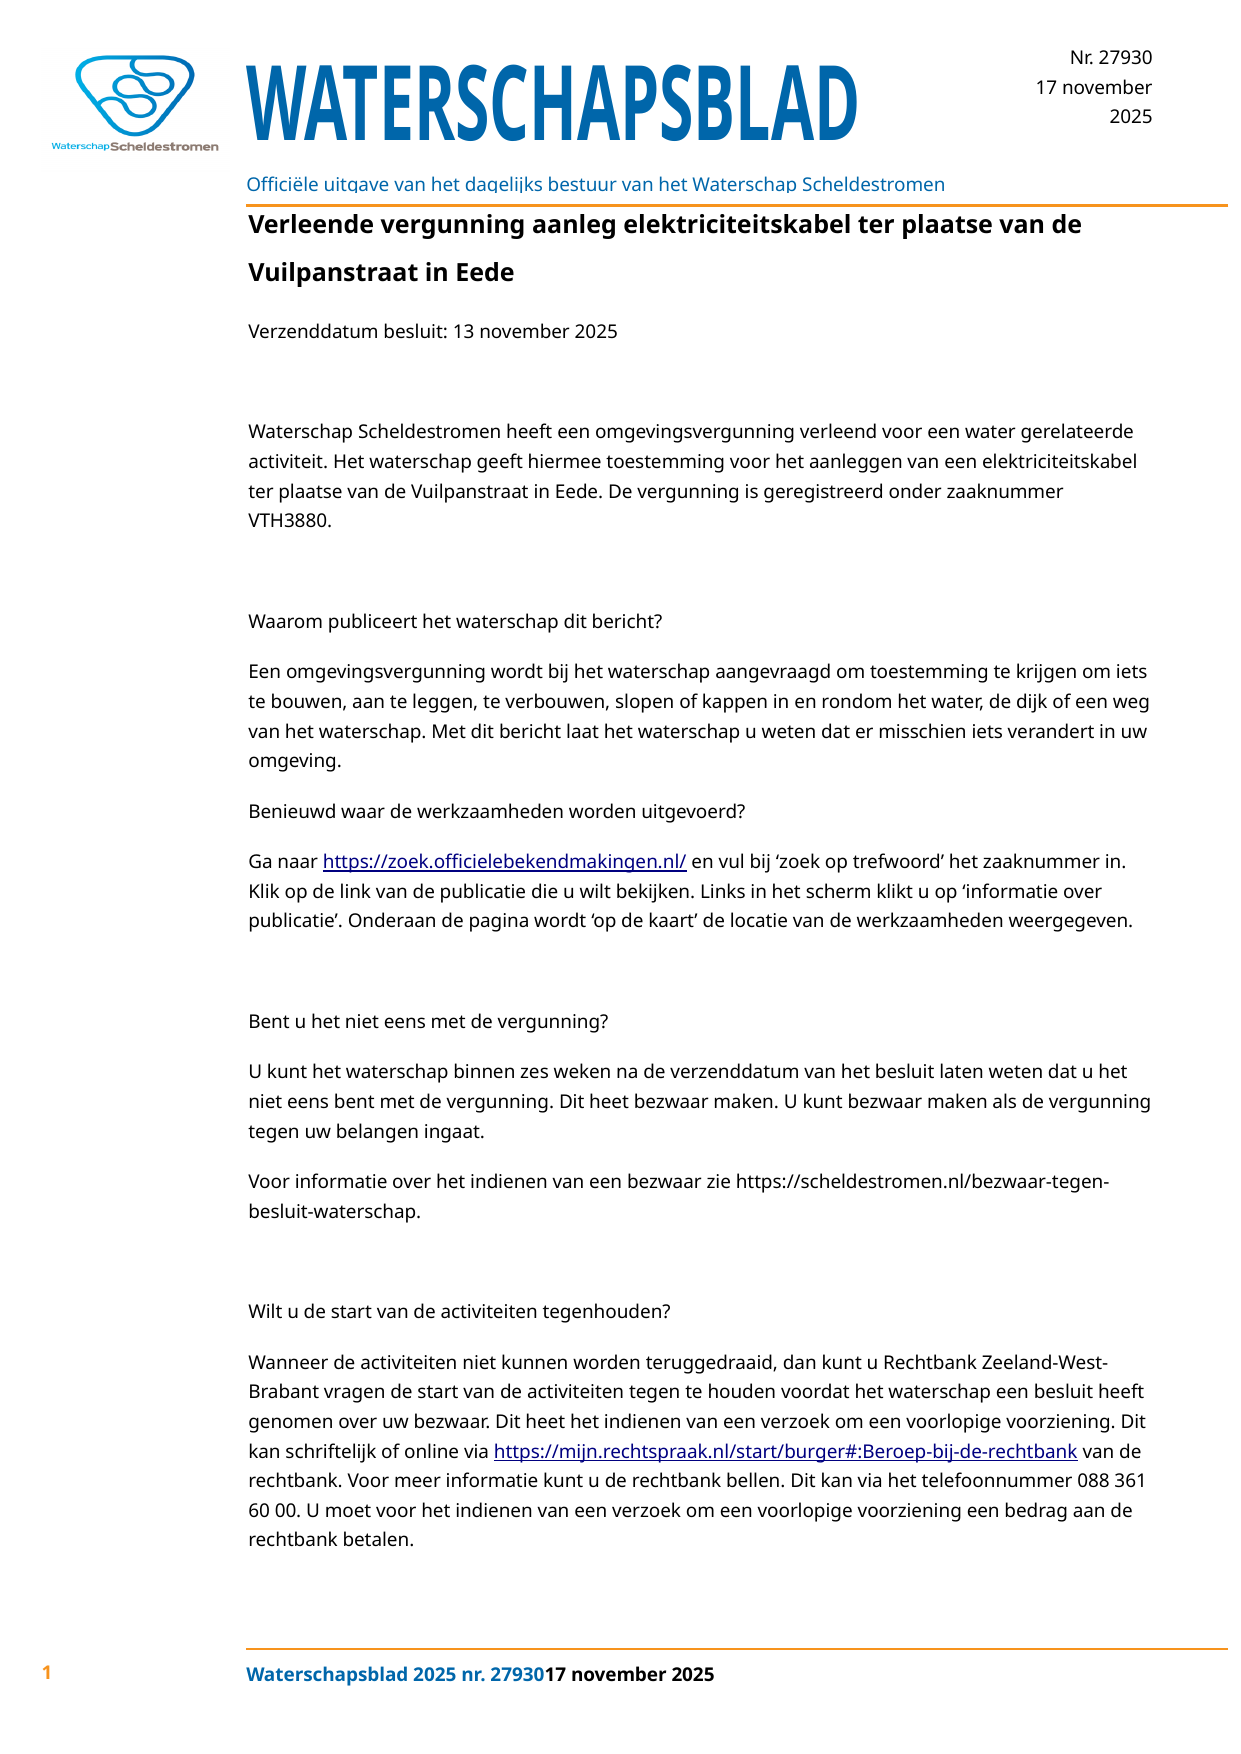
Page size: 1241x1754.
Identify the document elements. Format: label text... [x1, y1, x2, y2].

text Bent u het niet eens met de vergunning? [248, 1008, 1152, 1034]
text Ga naar https://zoek.officielebekendmakingen.nl/ en vul bij ‘zoek op trefwoord’ het zaaknummer in. Klik op de link van de publicatie die u wilt bekijken. Links in het scherm klikt u op ‘informatie over publicatie’. Onderaan de pagina wordt ‘op de kaart’ de locatie van de werkzaamheden weergegeven. [248, 848, 1152, 933]
picture [41, 47, 231, 172]
text Voor informatie over het indienen van een bezwaar zie https://scheldestromen.nl/bezwaar-tegen-besluit-waterschap. [248, 1168, 1152, 1224]
text Wilt u de start van de activiteiten tegenhouden? [248, 1299, 1152, 1324]
text Een omgevingsvergunning wordt bij het waterschap aangevraagd om toestemming te krijgen om iets te bouwen, aan te leggen, te verbouwen, slopen of kappen in en rondom het water, de dijk of een weg van het waterschap. Met dit bericht laat het waterschap u weten dat er misschien iets verandert in uw omgeving. [248, 659, 1152, 773]
text Waterschap Scheldestromen heeft een omgevingsvergunning verleend voor een water gerelateerde activiteit. Het waterschap geeft hiermee toestemming voor het aanleggen van een elektriciteitskabel ter plaatse van de Vuilpanstraat in Eede. De vergunning is geregistreerd onder zaaknummer VTH3880. [248, 419, 1152, 533]
text Verleende vergunning aanleg elektriciteitskabel ter plaatse van de Vuilpanstraat in Eede [248, 207, 1152, 288]
text Wanneer de activiteiten niet kunnen worden teruggedraaid, dan kunt u Rechtbank Zeeland-West-Brabant vragen de start van de activiteiten tegen te houden voordat het waterschap een besluit heeft genomen over uw bezwaar. Dit heet het indienen van een verzoek om een voorlopige voorziening. Dit kan schriftelijk of online via https://mijn.rechtspraak.nl/start/burger#:Beroep-bij-de-rechtbank van de rechtbank. Voor meer informatie kunt u de rechtbank bellen. Dit kan via het telefoonnummer 088 361 60 00. U moet voor het indienen van een verzoek om een voorlopige voorziening een bedrag aan de rechtbank betalen. [248, 1349, 1152, 1552]
text Benieuwd waar de werkzaamheden worden uitgevoerd? [248, 798, 1152, 824]
text U kunt het waterschap binnen zes weken na de verzenddatum van het besluit laten weten dat u het niet eens bent met de vergunning. Dit heet bezwaar maken. U kunt bezwaar maken als de vergunning tegen uw belangen ingaat. [248, 1059, 1152, 1144]
text Verzenddatum besluit: 13 november 2025 [248, 318, 1152, 344]
text Waarom publiceert het waterschap dit bericht? [248, 608, 1152, 634]
